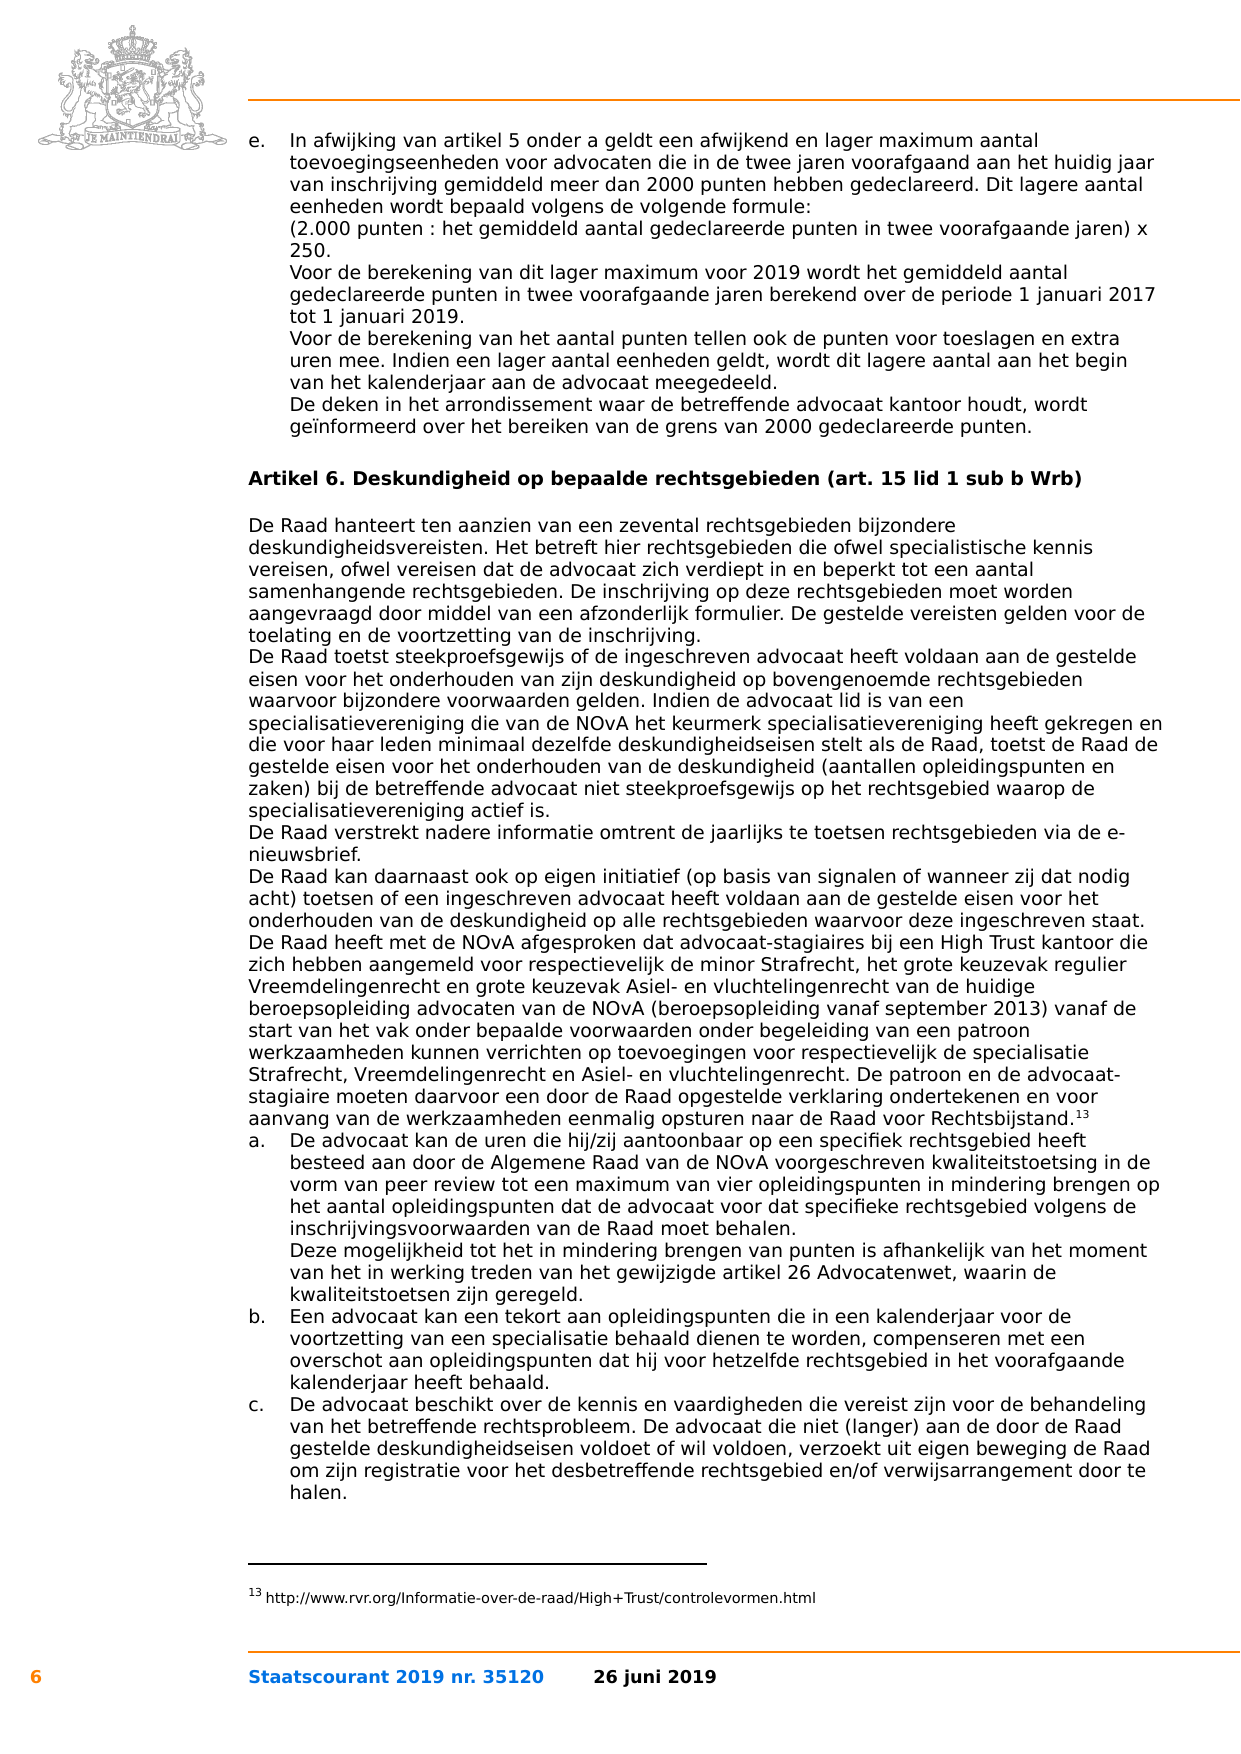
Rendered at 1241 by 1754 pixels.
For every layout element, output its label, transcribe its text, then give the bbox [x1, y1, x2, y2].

text a. De advocaat kan de uren die hij/zij aantoonbaar op een specifiek rechtsgebied heeft besteed aan door de Algemene Raad van de NOvA voorgeschreven kwaliteitstoetsing in de vorm van peer review tot een maximum van vier opleidingspunten in mindering brengen op het aantal opleidingspunten dat de advocaat voor dat specifieke rechtsgebied volgens de inschrijvingsvoorwaarden van de Raad moet behalen. [248, 1130, 1163, 1240]
text De Raad heeft met de NOvA afgesproken dat advocaat-stagiaires bij een High Trust kantoor die zich hebben aangemeld voor respectievelijk de minor Strafrecht, het grote keuzevak regulier Vreemdelingenrecht en grote keuzevak Asiel- en vluchtelingenrecht van de huidige beroepsopleiding advocaten van de NOvA (beroepsopleiding vanaf september 2013) vanaf de start van het vak onder bepaalde voorwaarden onder begeleiding van een patroon werkzaamheden kunnen verrichten op toevoegingen voor respectievelijk de specialisatie Strafrecht, Vreemdelingenrecht en Asiel- en vluchtelingenrecht. De patroon en de advocaat-stagiaire moeten daarvoor een door de Raad opgestelde verklaring ondertekenen en voor aanvang van de werkzaamheden eenmalig opsturen naar de Raad voor Rechtsbijstand. [248, 932, 1163, 1130]
text c. De advocaat beschikt over de kennis en vaardigheden die vereist zijn voor de behandeling van het betreffende rechtsprobleem. De advocaat die niet (langer) aan de door de Raad gestelde deskundigheidseisen voldoet of wil voldoen, verzoekt uit eigen beweging de Raad om zijn registratie voor het desbetreffende rechtsgebied en/of verwijsarrangement door te halen. [248, 1394, 1163, 1504]
text De Raad verstrekt nadere informatie omtrent de jaarlijks te toetsen rechtsgebieden via de e-nieuwsbrief. [248, 822, 1163, 866]
subtitle Artikel 6. Deskundigheid op bepaalde rechtsgebieden (art. 15 lid 1 sub b Wrb) [248, 468, 1163, 489]
text b. Een advocaat kan een tekort aan opleidingspunten die in een kalenderjaar voor de voortzetting van een specialisatie behaald dienen te worden, compenseren met een overschot aan opleidingspunten dat hij voor hetzelfde rechtsgebied in het voorafgaande kalenderjaar heeft behaald. [248, 1306, 1163, 1394]
text Voor de berekening van het aantal punten tellen ook de punten voor toeslagen en extra uren mee. Indien een lager aantal eenheden geldt, wordt dit lagere aantal aan het begin van het kalenderjaar aan de advocaat meegedeeld. [289, 328, 1163, 394]
text De Raad kan daarnaast ook op eigen initiatief (op basis van signalen of wanneer zij dat nodig acht) toetsen of een ingeschreven advocaat heeft voldaan aan de gestelde eisen voor het onderhouden van de deskundigheid op alle rechtsgebieden waarvoor deze ingeschreven staat. [248, 866, 1163, 932]
text De Raad hanteert ten aanzien van een zevental rechtsgebieden bijzondere deskundigheidsvereisten. Het betreft hier rechtsgebieden die ofwel specialistische kennis vereisen, ofwel vereisen dat de advocaat zich verdiept in en beperkt tot een aantal samenhangende rechtsgebieden. De inschrijving op deze rechtsgebieden moet worden aangevraagd door middel van een afzonderlijk formulier. De gestelde vereisten gelden voor de toelating en de voortzetting van de inschrijving. [248, 514, 1163, 646]
text De deken in het arrondissement waar de betreffende advocaat kantoor houdt, wordt geïnformeerd over het bereiken van de grens van 2000 gedeclareerde punten. [289, 394, 1163, 438]
text De Raad toetst steekproefsgewijs of de ingeschreven advocaat heeft voldaan aan de gestelde eisen voor het onderhouden van zijn deskundigheid op bovengenoemde rechtsgebieden waarvoor bijzondere voorwaarden gelden. Indien de advocaat lid is van een specialisatievereniging die van de NOvA het keurmerk specialisatievereniging heeft gekregen en die voor haar leden minimaal dezelfde deskundigheidseisen stelt als de Raad, toetst de Raad de gestelde eisen voor het onderhouden van de deskundigheid (aantallen opleidingspunten en zaken) bij de betreffende advocaat niet steekproefsgewijs op het rechtsgebied waarop de specialisatievereniging actief is. [248, 646, 1163, 822]
text http://www.rvr.org/Informatie-over-de-raad/High+Trust/controlevormen.html [248, 1586, 1163, 1608]
text Voor de berekening van dit lager maximum voor 2019 wordt het gemiddeld aantal gedeclareerde punten in twee voorafgaande jaren berekend over de periode 1 januari 2017 tot 1 januari 2019. [289, 262, 1163, 328]
picture [38, 25, 227, 150]
text e. In afwijking van artikel 5 onder a geldt een afwijkend en lager maximum aantal toevoegingseenheden voor advocaten die in de twee jaren voorafgaand aan het huidig jaar van inschrijving gemiddeld meer dan 2000 punten hebben gedeclareerd. Dit lagere aantal eenheden wordt bepaald volgens de volgende formule: [248, 130, 1163, 218]
text (2.000 punten : het gemiddeld aantal gedeclareerde punten in twee voorafgaande jaren) x 250. [289, 218, 1163, 262]
text Deze mogelijkheid tot het in mindering brengen van punten is afhankelijk van het moment van het in werking treden van het gewijzigde artikel 26 Advocatenwet, waarin de kwaliteitstoetsen zijn geregeld. [289, 1240, 1163, 1306]
